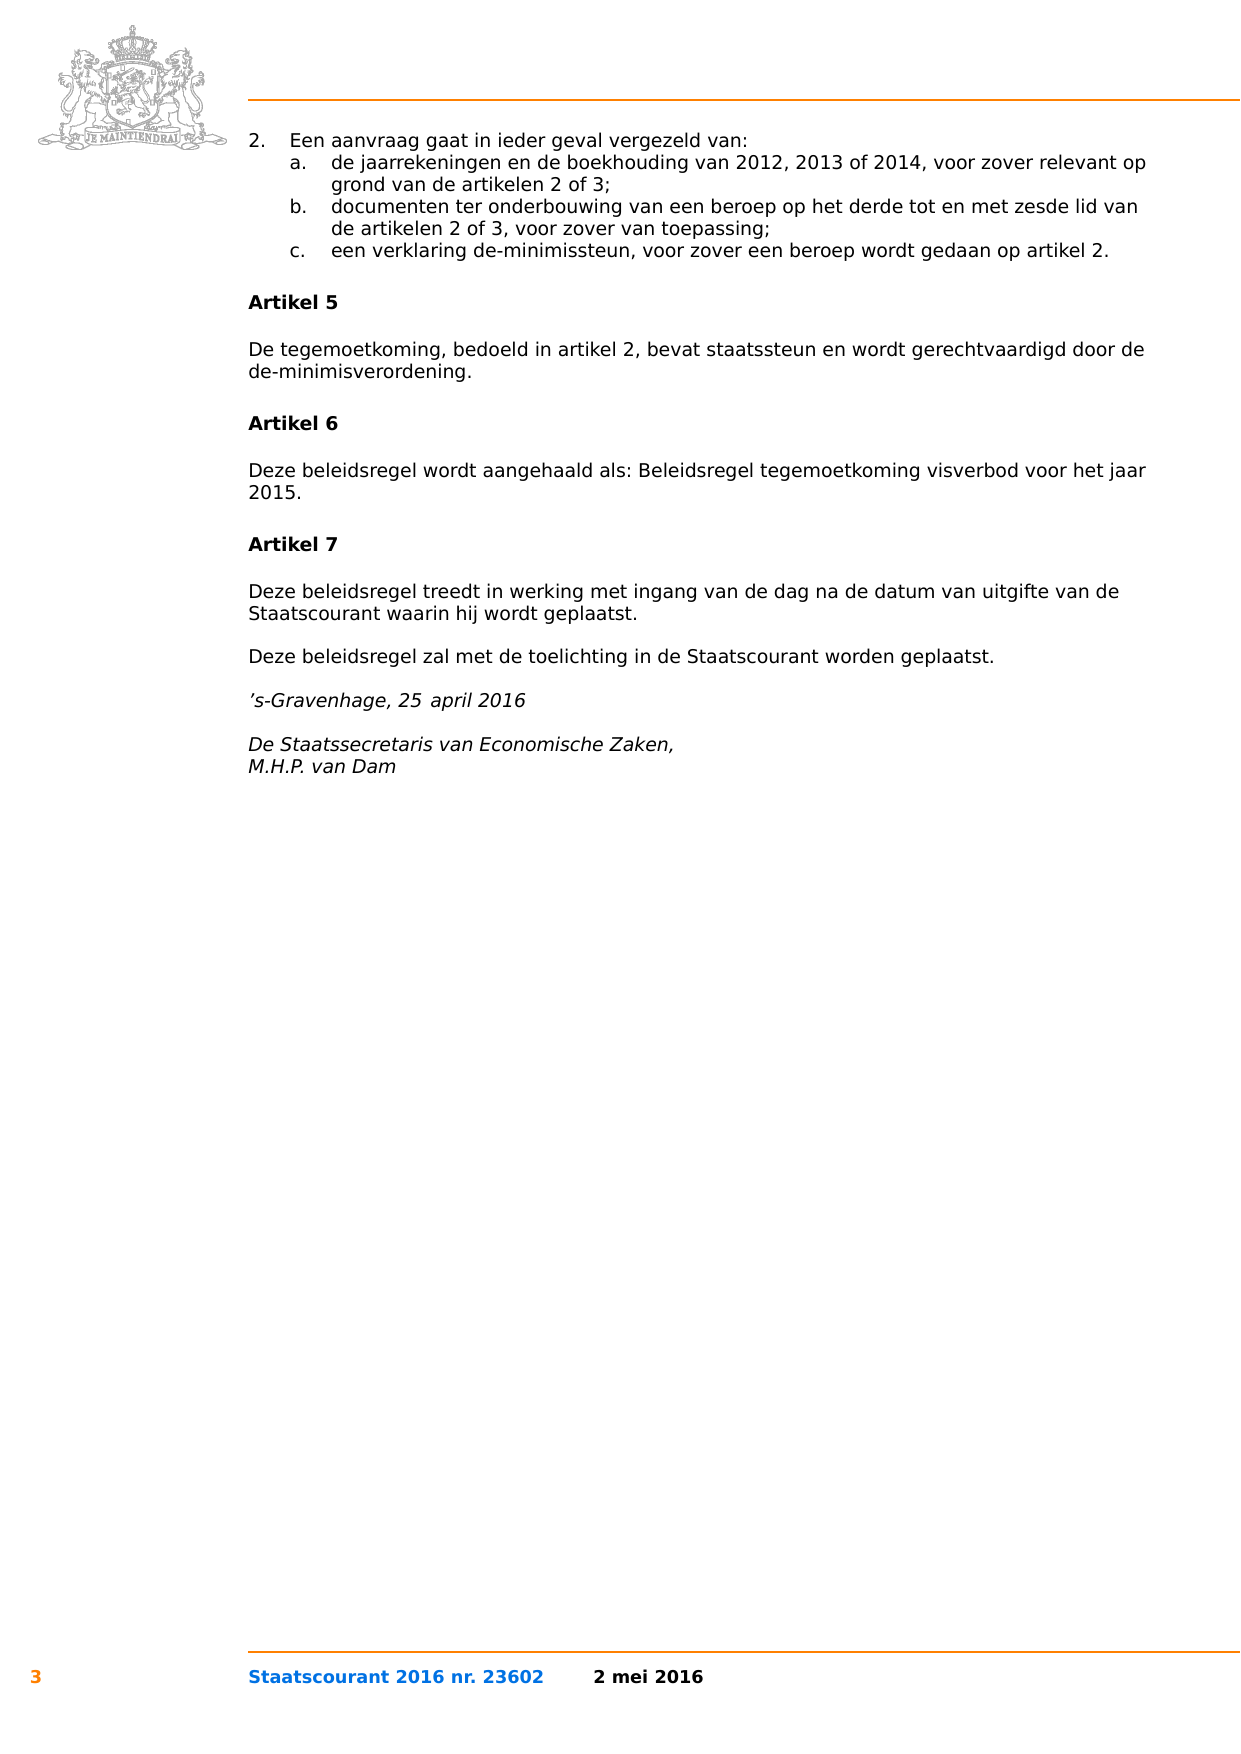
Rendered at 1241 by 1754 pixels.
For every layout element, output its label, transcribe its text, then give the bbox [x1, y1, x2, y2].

text c. een verklaring de-minimissteun, voor zover een beroep wordt gedaan op artikel 2. [289, 240, 1163, 262]
subtitle Artikel 7 [248, 534, 1163, 556]
text Deze beleidsregel wordt aangehaald als: Beleidsregel tegemoetkoming visverbod voor het jaar 2015. [248, 460, 1163, 504]
text De tegemoetkoming, bedoeld in artikel 2, bevat staatssteun en wordt gerechtvaardigd door de de-minimisverordening. [248, 339, 1163, 383]
picture [38, 25, 227, 150]
text Deze beleidsregel treedt in werking met ingang van de dag na de datum van uitgifte van de Staatscourant waarin hij wordt geplaatst. [248, 581, 1163, 624]
subtitle Artikel 6 [248, 413, 1163, 435]
subtitle Artikel 5 [248, 292, 1163, 314]
text De Staatssecretaris van Economische Zaken, M.H.P. van Dam [248, 734, 1163, 778]
text Deze beleidsregel zal met de toelichting in de Staatscourant worden geplaatst. [248, 646, 1163, 668]
text ’s-Gravenhage, 25 april 2016 [248, 690, 1163, 712]
text b. documenten ter onderbouwing van een beroep op het derde tot en met zesde lid van de artikelen 2 of 3, voor zover van toepassing; [289, 196, 1163, 240]
text a. de jaarrekeningen en de boekhouding van 2012, 2013 of 2014, voor zover relevant op grond van de artikelen 2 of 3; [289, 152, 1163, 196]
text 2. Een aanvraag gaat in ieder geval vergezeld van: [248, 130, 1163, 152]
